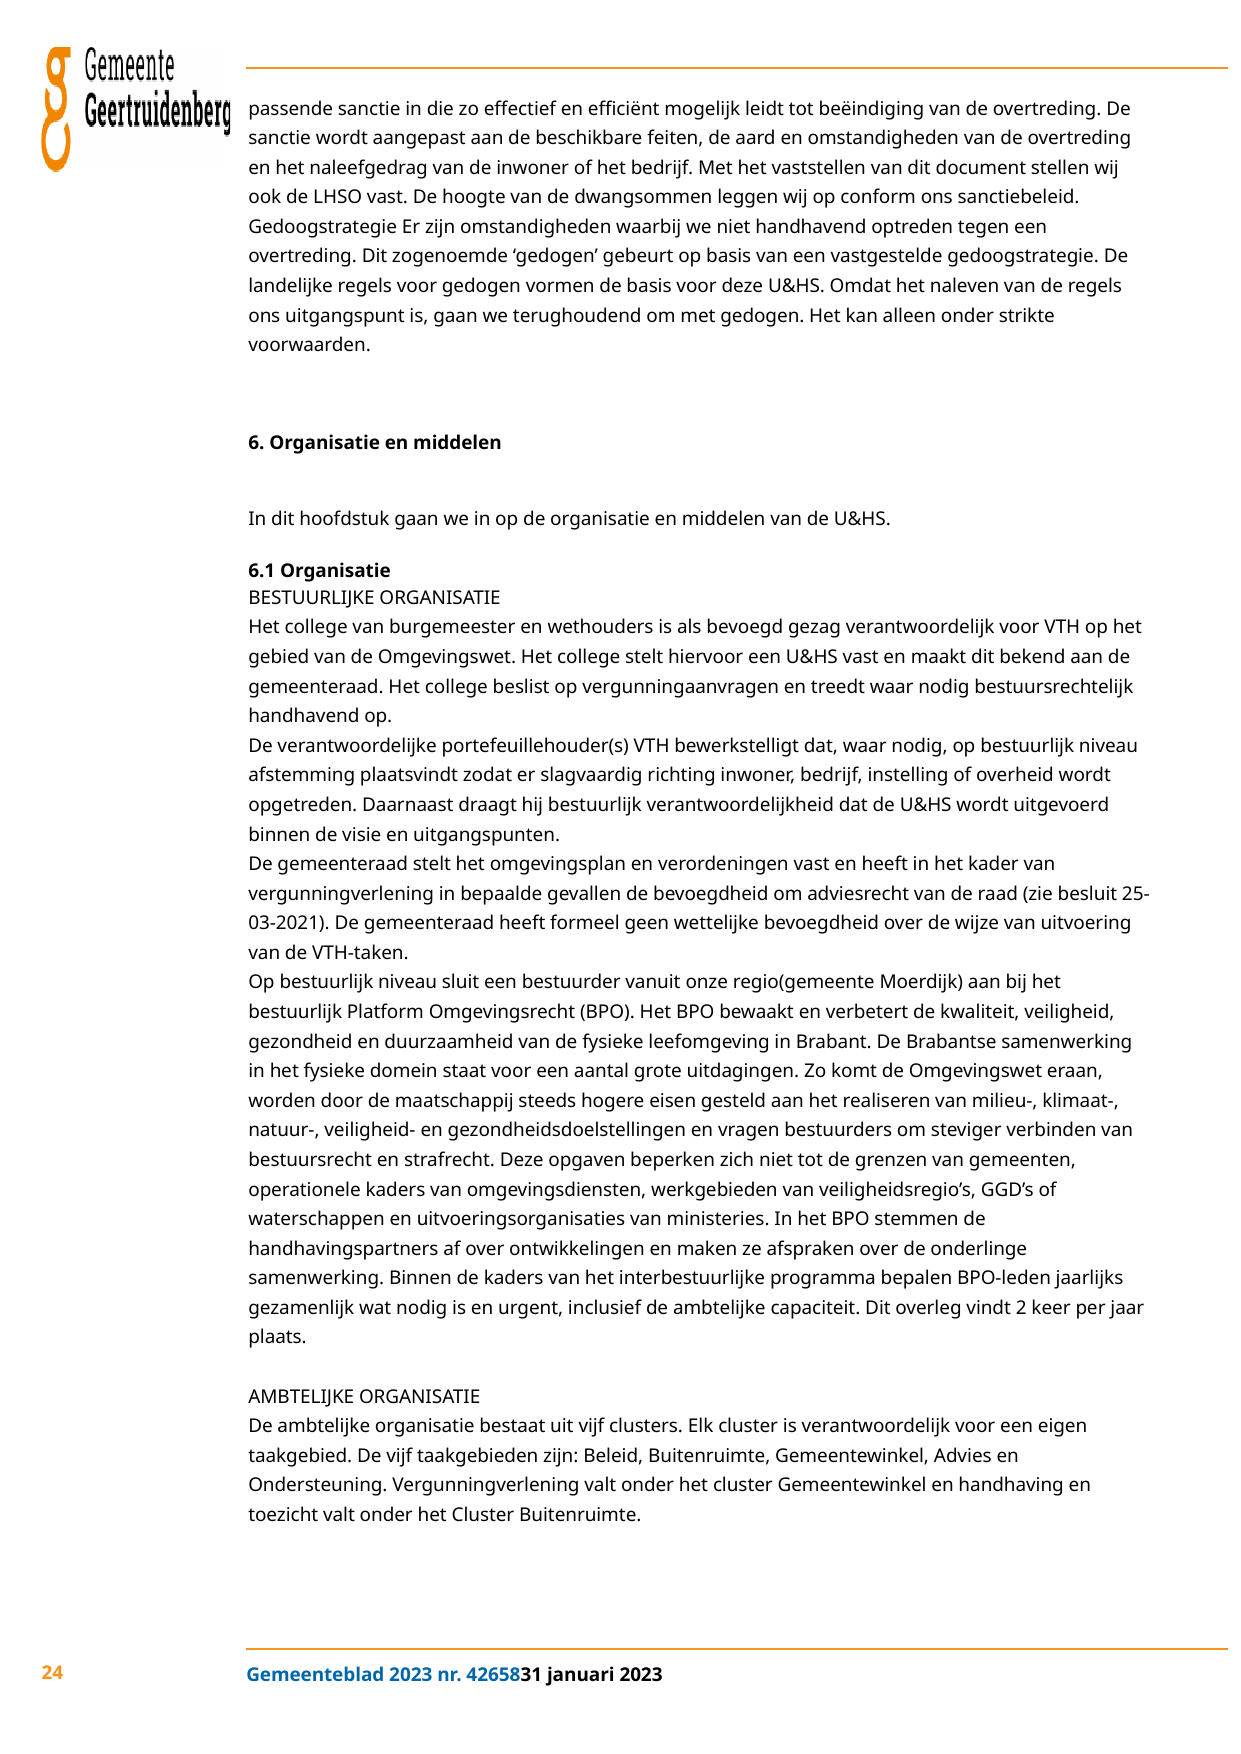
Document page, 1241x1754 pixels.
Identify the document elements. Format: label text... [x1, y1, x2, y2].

text De gemeenteraad stelt het omgevingsplan en verordeningen vast en heeft in het kader van vergunningverlening in bepaalde gevallen de bevoegdheid om adviesrecht van de raad (zie besluit 25-03-2021). De gemeenteraad heeft formeel geen wettelijke bevoegdheid over de wijze van uitvoering van de VTH-taken. [248, 850, 1152, 965]
text Op bestuurlijk niveau sluit een bestuurder vanuit onze regio(gemeente Moerdijk) aan bij het bestuurlijk Platform Omgevingsrecht (BPO). Het BPO bewaakt en verbetert de kwaliteit, veiligheid, gezondheid en duurzaamheid van de fysieke leefomgeving in Brabant. De Brabantse samenwerking in het fysieke domein staat voor een aantal grote uitdagingen. Zo komt de Omgevingswet eraan, worden door de maatschappij steeds hogere eisen gesteld aan het realiseren van milieu-, klimaat-, natuur-, veiligheid- en gezondheidsdoelstellingen en vragen bestuurders om steviger verbinden van bestuursrecht en strafrecht. Deze opgaven beperken zich niet tot de grenzen van gemeenten, operationele kaders van omgevingsdiensten, werkgebieden van veiligheidsregio’s, GGD’s of waterschappen en uitvoeringsorganisaties van ministeries. In het BPO stemmen de handhavingspartners af over ontwikkelingen en maken ze afspraken over de onderlinge samenwerking. Binnen de kaders van het interbestuurlijke programma bepalen BPO-leden jaarlijks gezamenlijk wat nodig is en urgent, inclusief de ambtelijke capaciteit. Dit overleg vindt 2 keer per jaar plaats. [248, 969, 1152, 1349]
text BESTUURLIJKE ORGANISATIE [248, 584, 1152, 610]
picture [41, 47, 231, 172]
text Gedoogstrategie Er zijn omstandigheden waarbij we niet handhavend optreden tegen een overtreding. Dit zogenoemde ‘gedogen’ gebeurt op basis van een vastgestelde gedoogstrategie. De landelijke regels voor gedogen vormen de basis voor deze U&HS. Omdat het naleven van de regels ons uitgangspunt is, gaan we terughoudend om met gedogen. Het kan alleen onder strikte voorwaarden. [248, 213, 1152, 357]
text De verantwoordelijke portefeuillehouder(s) VTH bewerkstelligt dat, waar nodig, op bestuurlijk niveau afstemming plaatsvindt zodat er slagvaardig richting inwoner, bedrijf, instelling of overheid wordt opgetreden. Daarnaast draagt hij bestuurlijk verantwoordelijkheid dat de U&HS wordt uitgevoerd binnen de visie en uitgangspunten. [248, 732, 1152, 846]
text Het college van burgemeester en wethouders is als bevoegd gezag verantwoordelijk voor VTH op het gebied van de Omgevingswet. Het college stelt hiervoor een U&HS vast en maakt dit bekend aan de gemeenteraad. Het college beslist op vergunningaanvragen en treedt waar nodig bestuursrechtelijk handhavend op. [248, 614, 1152, 728]
text 6.1 Organisatie [248, 556, 1152, 584]
text passende sanctie in die zo effectief en efficiënt mogelijk leidt tot beëindiging van de overtreding. De sanctie wordt aangepast aan de beschikbare feiten, de aard en omstandigheden van de overtreding en het naleefgedrag van de inwoner of het bedrijf. Met het vaststellen van dit document stellen wij ook de LHSO vast. De hoogte van de dwangsommen leggen wij op conform ons sanctiebeleid. [248, 95, 1152, 209]
text De ambtelijke organisatie bestaat uit vijf clusters. Elk cluster is verantwoordelijk voor een eigen taakgebied. De vijf taakgebieden zijn: Beleid, Buitenruimte, Gemeentewinkel, Advies en Ondersteuning. Vergunningverlening valt onder het cluster Gemeentewinkel en handhaving en toezicht valt onder het Cluster Buitenruimte. [248, 1412, 1152, 1527]
text AMBTELIJKE ORGANISATIE [248, 1383, 1152, 1408]
text In dit hoofdstuk gaan we in op de organisatie en middelen van de U&HS. [248, 505, 1152, 531]
text 6. Organisatie en middelen [248, 427, 1152, 456]
